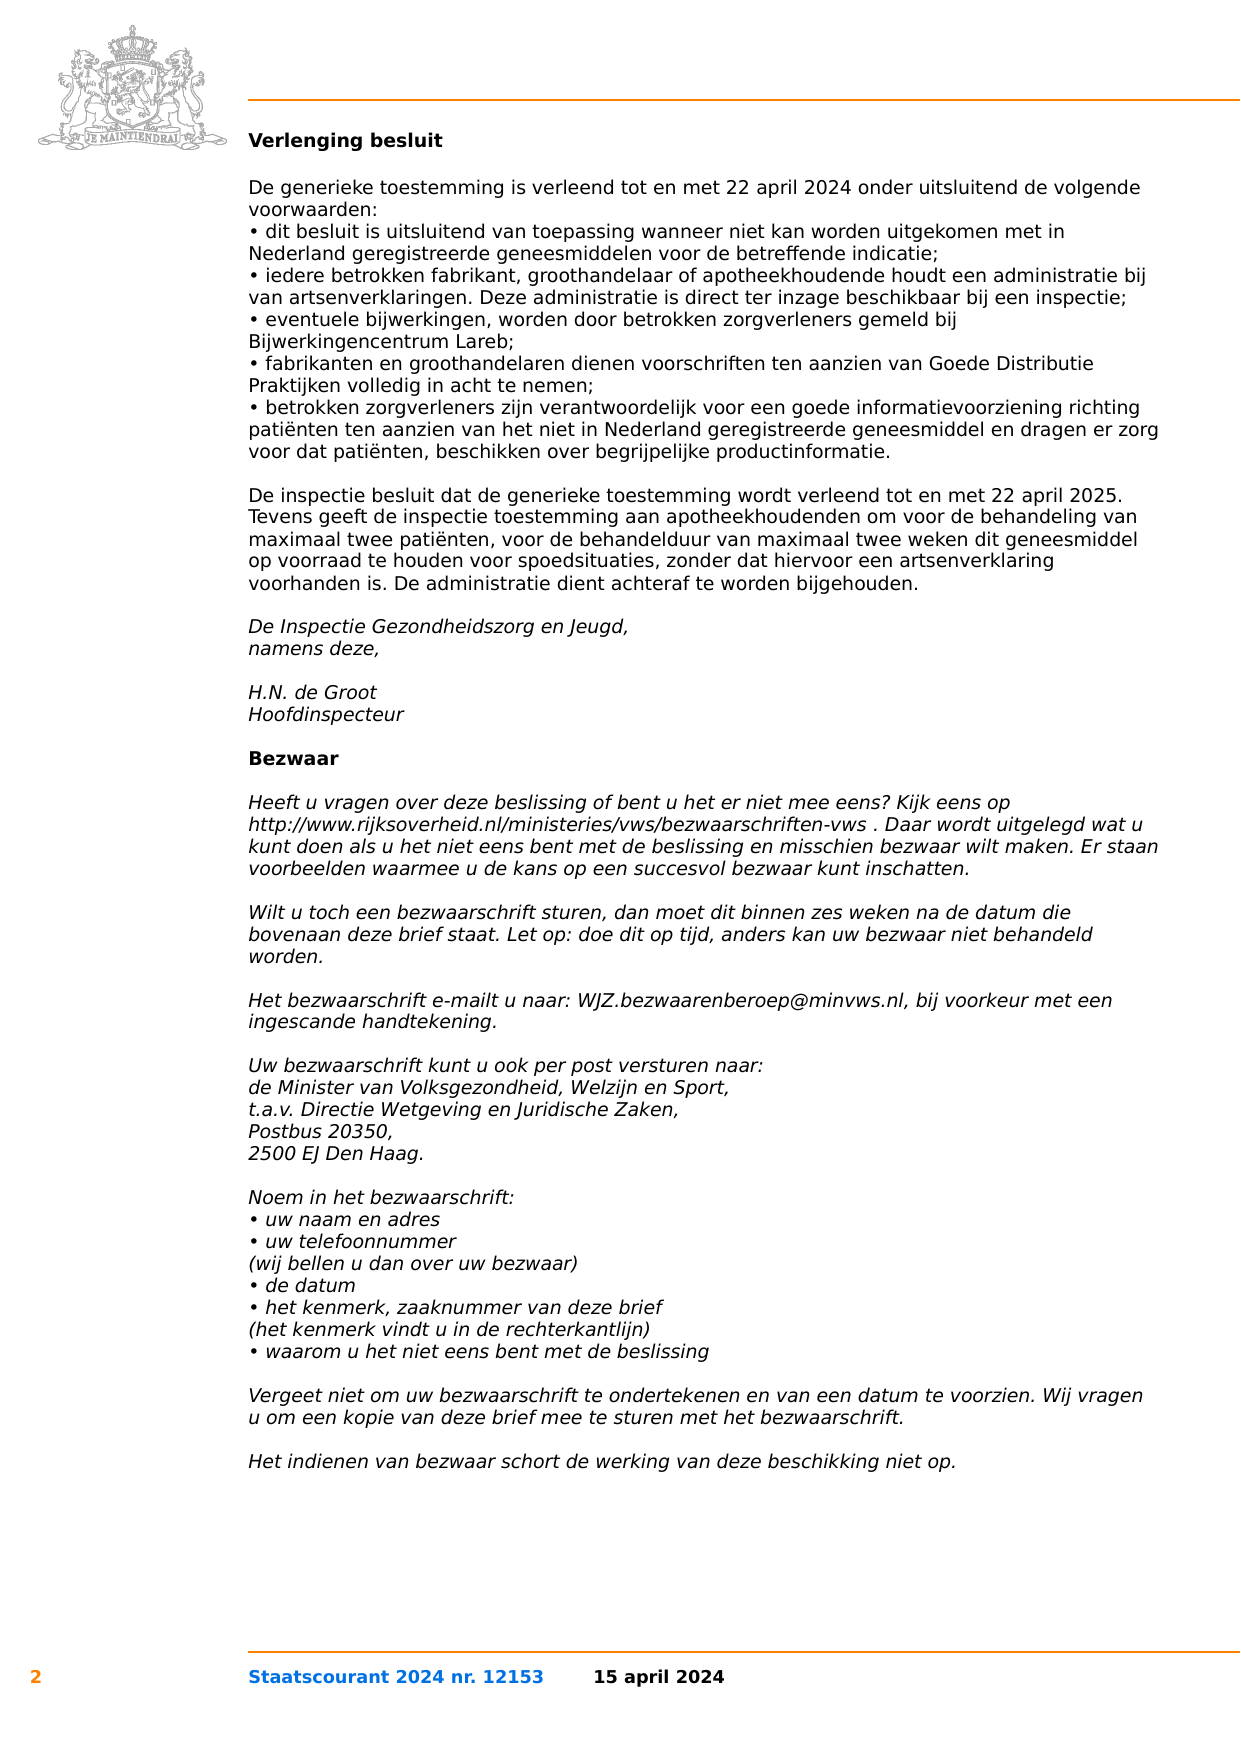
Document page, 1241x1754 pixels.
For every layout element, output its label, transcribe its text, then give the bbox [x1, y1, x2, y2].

text Wilt u toch een bezwaarschrift sturen, dan moet dit binnen zes weken na de datum die bovenaan deze brief staat. Let op: doe dit op tijd, anders kan uw bezwaar niet behandeld worden. [248, 902, 1163, 968]
text • het kenmerk, zaaknummer van deze brief [248, 1297, 1163, 1319]
text • de datum [248, 1275, 1163, 1297]
text Bezwaar [248, 748, 1163, 770]
text De generieke toestemming is verleend tot en met 22 april 2024 onder uitsluitend de volgende voorwaarden: [248, 177, 1163, 221]
subtitle Verlenging besluit [248, 130, 1163, 152]
text • betrokken zorgverleners zijn verantwoordelijk voor een goede informatievoorziening richting patiënten ten aanzien van het niet in Nederland geregistreerde geneesmiddel en dragen er zorg voor dat patiënten, beschikken over begrijpelijke productinformatie. [248, 397, 1163, 463]
text Het bezwaarschrift e-mailt u naar: WJZ.bezwaarenberoep@minvws.nl, bij voorkeur met een ingescande handtekening. [248, 989, 1163, 1033]
text • iedere betrokken fabrikant, groothandelaar of apotheekhoudende houdt een administratie bij van artsenverklaringen. Deze administratie is direct ter inzage beschikbaar bij een inspectie; [248, 265, 1163, 309]
text • eventuele bijwerkingen, worden door betrokken zorgverleners gemeld bij Bijwerkingencentrum Lareb; [248, 309, 1163, 353]
text • uw naam en adres [248, 1209, 1163, 1231]
picture [38, 25, 227, 150]
text • uw telefoonnummer [248, 1231, 1163, 1253]
text Noem in het bezwaarschrift: [248, 1187, 1163, 1209]
text De Inspectie Gezondheidszorg en Jeugd, namens deze, H.N. de Groot Hoofdinspecteur [248, 616, 1163, 726]
text • fabrikanten en groothandelaren dienen voorschriften ten aanzien van Goede Distributie Praktijken volledig in acht te nemen; [248, 353, 1163, 397]
text Uw bezwaarschrift kunt u ook per post versturen naar: [248, 1055, 1163, 1077]
text t.a.v. Directie Wetgeving en Juridische Zaken, [248, 1099, 1163, 1121]
text Postbus 20350, [248, 1121, 1163, 1143]
text Vergeet niet om uw bezwaarschrift te ondertekenen en van een datum te voorzien. Wij vragen u om een kopie van deze brief mee te sturen met het bezwaarschrift. [248, 1385, 1163, 1429]
text (wij bellen u dan over uw bezwaar) [248, 1253, 1163, 1275]
text • waarom u het niet eens bent met de beslissing [248, 1341, 1163, 1363]
text (het kenmerk vindt u in de rechterkantlijn) [248, 1319, 1163, 1341]
text De inspectie besluit dat de generieke toestemming wordt verleend tot en met 22 april 2025. Tevens geeft de inspectie toestemming aan apotheekhoudenden om voor de behandeling van maximaal twee patiënten, voor de behandelduur van maximaal twee weken dit geneesmiddel op voorraad te houden voor spoedsituaties, zonder dat hiervoor een artsenverklaring voorhanden is. De administratie dient achteraf te worden bijgehouden. [248, 484, 1163, 594]
text • dit besluit is uitsluitend van toepassing wanneer niet kan worden uitgekomen met in Nederland geregistreerde geneesmiddelen voor de betreffende indicatie; [248, 221, 1163, 265]
text Heeft u vragen over deze beslissing of bent u het er niet mee eens? Kijk eens op http://www.rijksoverheid.nl/ministeries/vws/bezwaarschriften-vws . Daar wordt uitgelegd wat u kunt doen als u het niet eens bent met de beslissing en misschien bezwaar wilt maken. Er staan voorbeelden waarmee u de kans op een succesvol bezwaar kunt inschatten. [248, 792, 1163, 880]
text Het indienen van bezwaar schort de werking van deze beschikking niet op. [248, 1451, 1163, 1473]
text 2500 EJ Den Haag. [248, 1143, 1163, 1165]
text de Minister van Volksgezondheid, Welzijn en Sport, [248, 1077, 1163, 1099]
